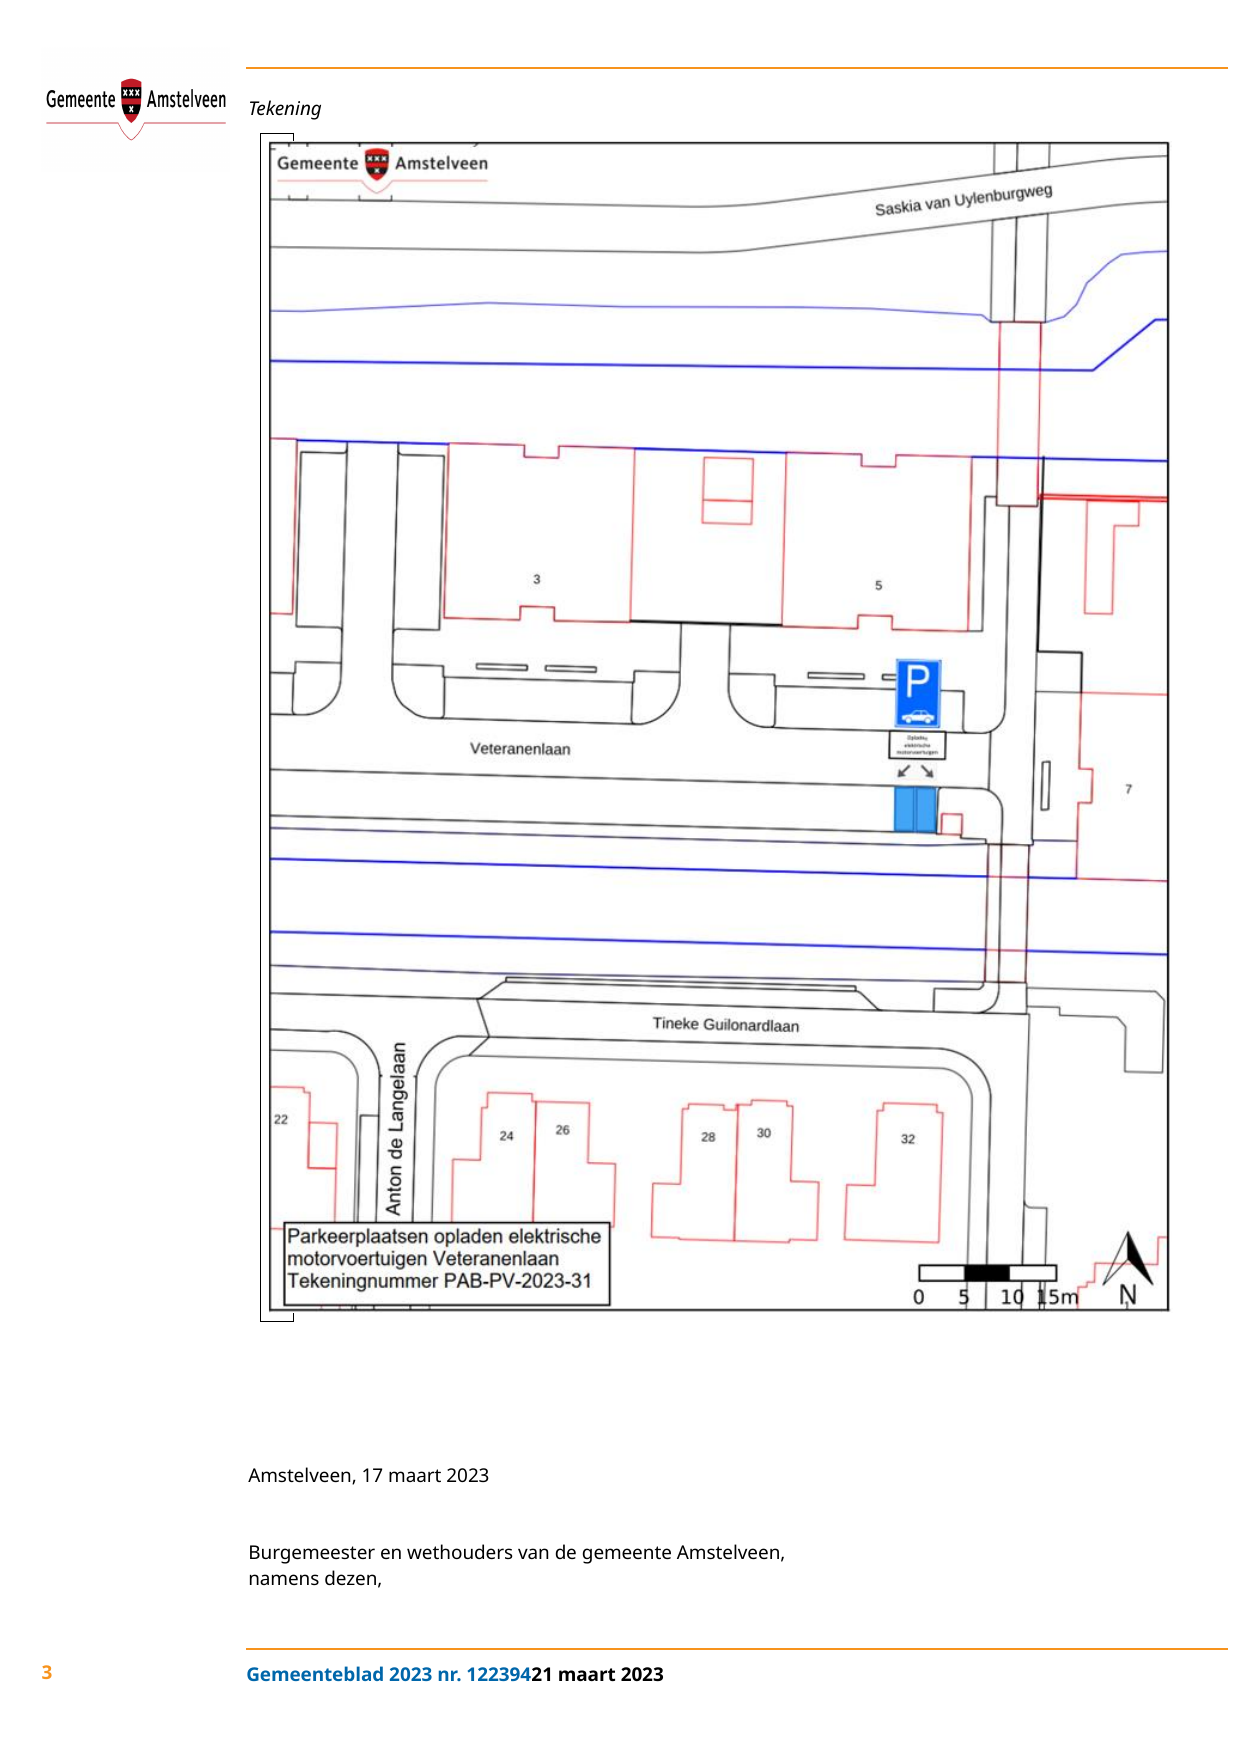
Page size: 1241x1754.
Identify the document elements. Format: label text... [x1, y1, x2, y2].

text Amstelveen, 17 maart 2023 [248, 1462, 1152, 1488]
text namens dezen, [248, 1565, 1152, 1591]
text Tekening [248, 95, 1152, 121]
picture [41, 47, 231, 172]
text Burgemeester en wethouders van de gemeente Amstelveen, [248, 1539, 1152, 1565]
picture [268, 141, 1173, 1313]
